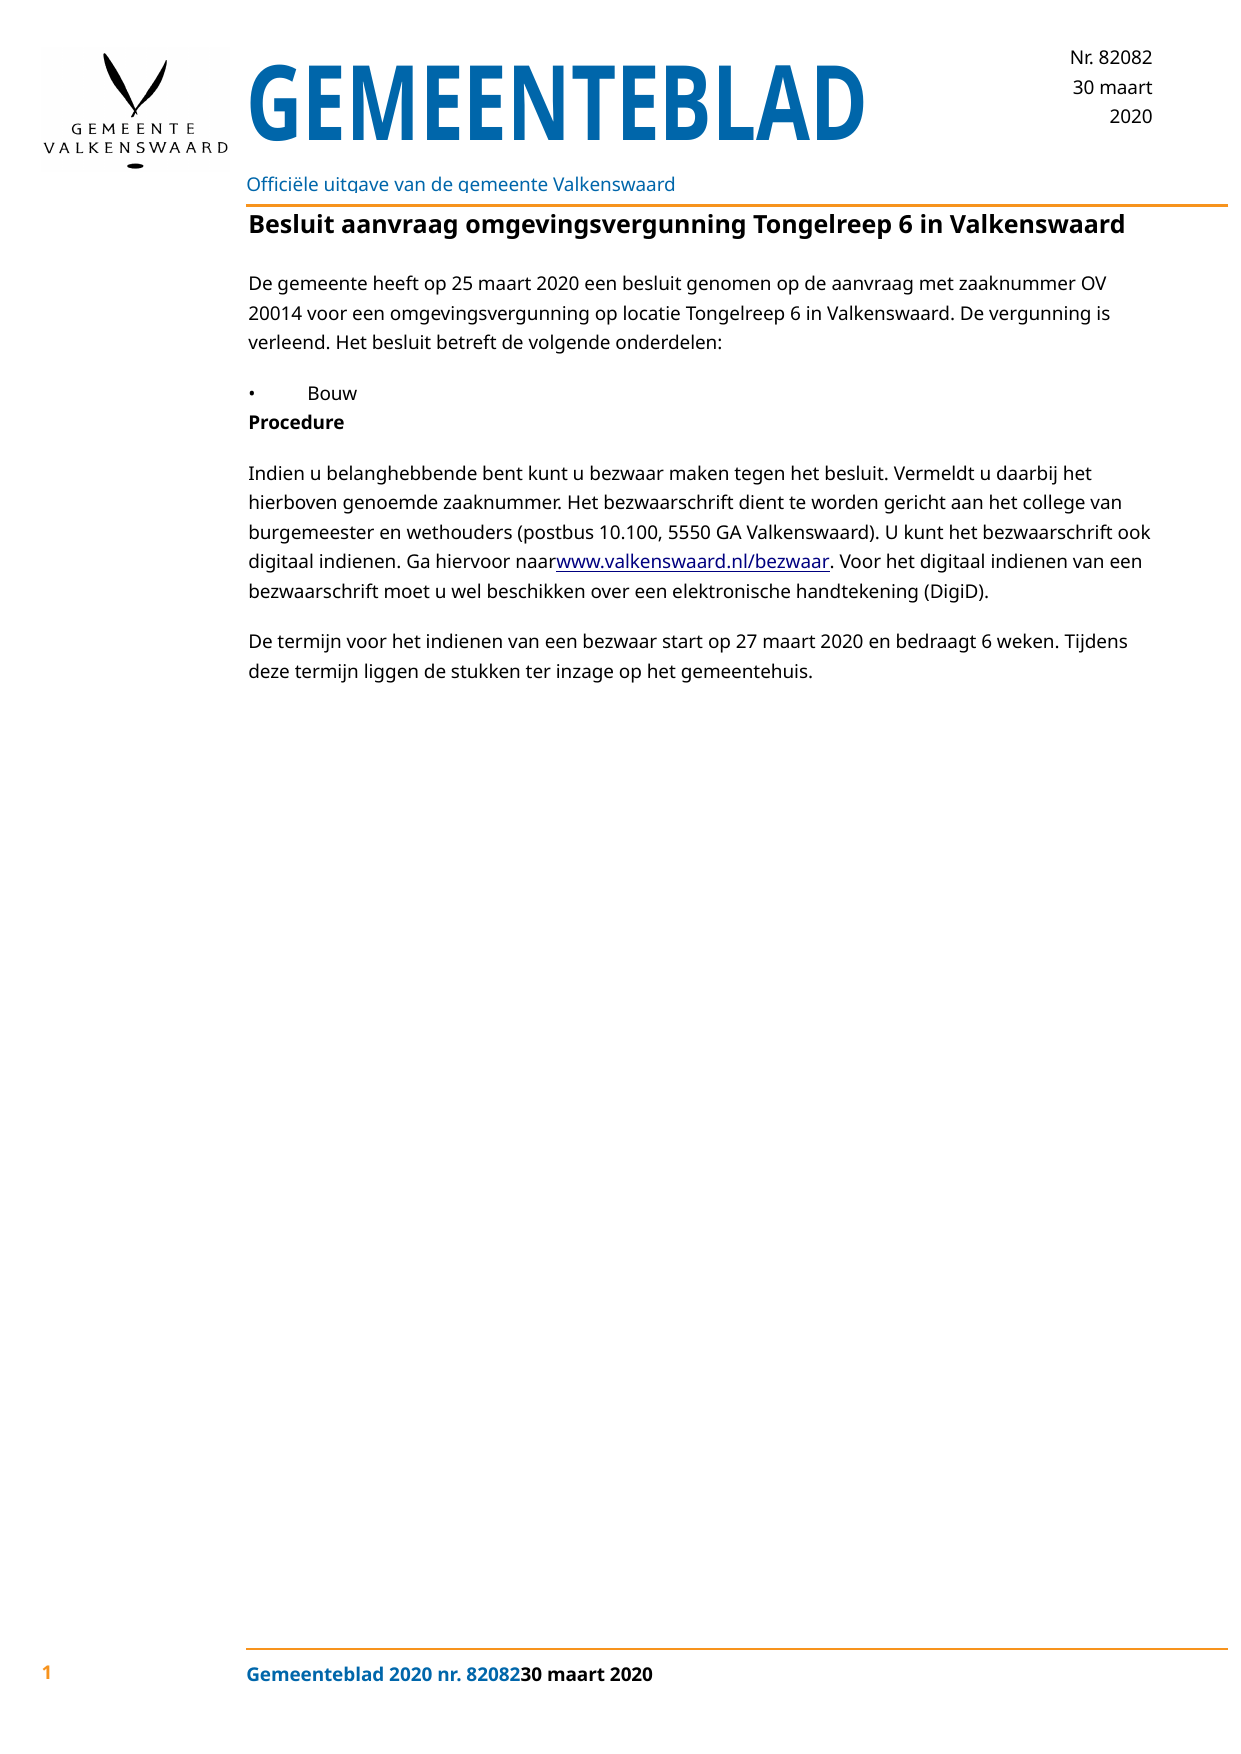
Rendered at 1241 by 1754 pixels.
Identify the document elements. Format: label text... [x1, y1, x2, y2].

text Indien u belanghebbende bent kunt u bezwaar maken tegen het besluit. Vermeldt u daarbij het hierboven genoemde zaaknummer. Het bezwaarschrift dient te worden gericht aan het college van burgemeester en wethouders (postbus 10.100, 5550 GA Valkenswaard). U kunt het bezwaarschrift ook digitaal indienen. Ga hiervoor naarwww.valkenswaard.nl/bezwaar. Voor het digitaal indienen van een bezwaarschrift moet u wel beschikken over een elektronische handtekening (DigiD). [248, 460, 1152, 604]
text Besluit aanvraag omgevingsvergunning Tongelreep 6 in Valkenswaard [248, 207, 1152, 241]
text De gemeente heeft op 25 maart 2020 een besluit genomen op de aanvraag met zaaknummer OV 20014 voor een omgevingsvergunning op locatie Tongelreep 6 in Valkenswaard. De vergunning is verleend. Het besluit betreft de volgende onderdelen: [248, 270, 1152, 355]
list Bouw [248, 380, 1152, 406]
text Procedure [248, 409, 1152, 435]
picture [41, 47, 231, 172]
text De termijn voor het indienen van een bezwaar start op 27 maart 2020 en bedraagt 6 weken. Tijdens deze termijn liggen de stukken ter inzage op het gemeentehuis. [248, 629, 1152, 684]
